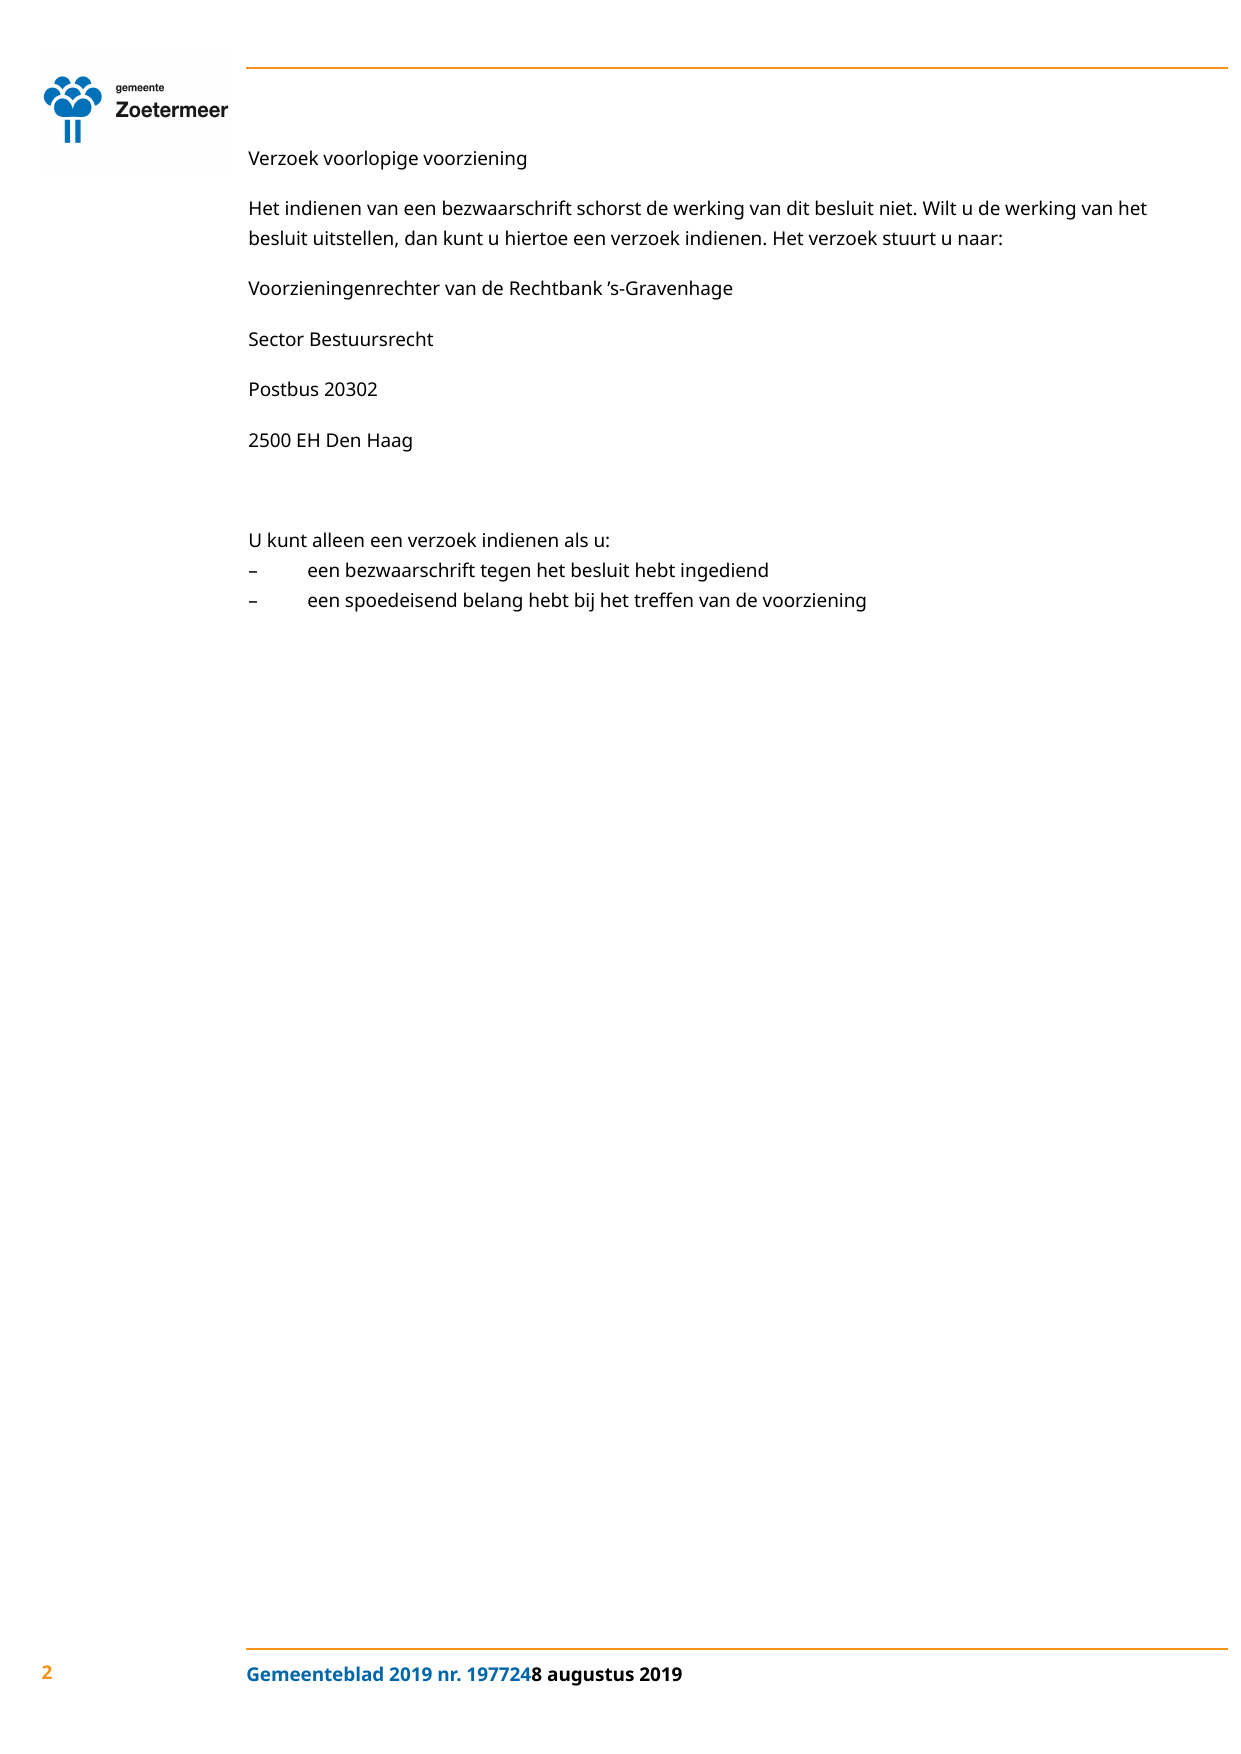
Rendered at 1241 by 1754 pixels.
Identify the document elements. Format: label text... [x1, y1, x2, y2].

picture [41, 47, 231, 172]
list een bezwaarschrift tegen het besluit hebt ingediend [248, 557, 1152, 583]
text Voorzieningenrechter van de Rechtbank ’s-Gravenhage [248, 276, 1152, 301]
text 2500 EH Den Haag [248, 427, 1152, 453]
list een spoedeisend belang hebt bij het treffen van de voorziening [248, 587, 1152, 613]
text Het indienen van een bezwaarschrift schorst de werking van dit besluit niet. Wilt u de werking van het besluit uitstellen, dan kunt u hiertoe een verzoek indienen. Het verzoek stuurt u naar: [248, 196, 1152, 251]
text Sector Bestuursrecht [248, 326, 1152, 352]
text U kunt alleen een verzoek indienen als u: [248, 528, 1152, 553]
text Verzoek voorlopige voorziening [248, 145, 1152, 171]
text Postbus 20302 [248, 376, 1152, 402]
